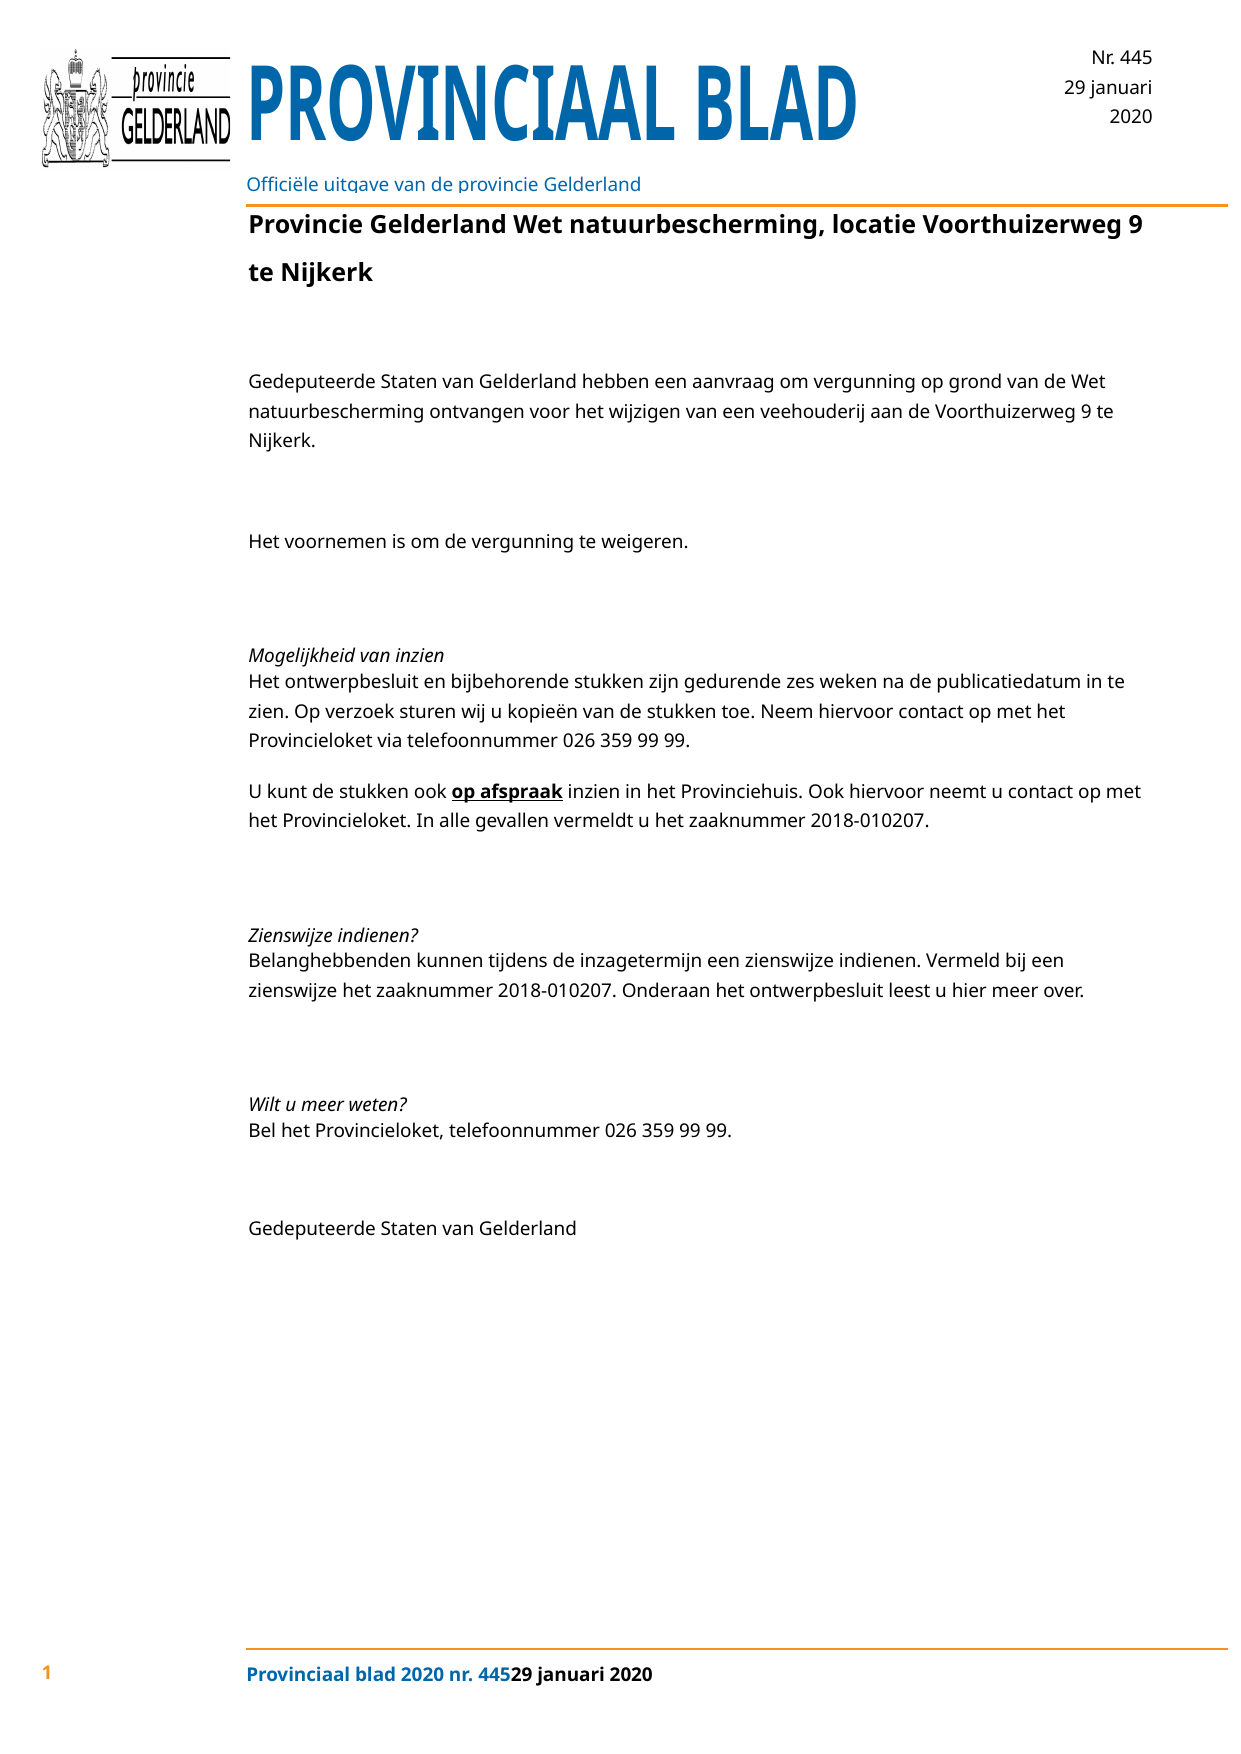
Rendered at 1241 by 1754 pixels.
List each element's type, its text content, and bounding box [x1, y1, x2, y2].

text Mogelijkheid van inzien [248, 643, 1152, 668]
text Wilt u meer weten? [248, 1092, 1152, 1117]
text Het ontwerpbesluit en bijbehorende stukken zijn gedurende zes weken na de publicatiedatum in te zien. Op verzoek sturen wij u kopieën van de stukken toe. Neem hiervoor contact op met het Provincieloket via telefoonnummer 026 359 99 99. [248, 668, 1152, 753]
text Bel het Provincieloket, telefoonnummer 026 359 99 99. [248, 1117, 1152, 1143]
picture [41, 47, 231, 172]
text Gedeputeerde Staten van Gelderland hebben een aanvraag om vergunning op grond van de Wet natuurbescherming ontvangen voor het wijzigen van een veehouderij aan de Voorthuizerweg 9 te Nijkerk. [248, 368, 1152, 453]
text Gedeputeerde Staten van Gelderland [248, 1216, 1152, 1241]
text Het voornemen is om de vergunning te weigeren. [248, 528, 1152, 554]
text U kunt de stukken ook op afspraak inzien in het Provinciehuis. Ook hiervoor neemt u contact op met het Provincieloket. In alle gevallen vermeldt u het zaaknummer 2018-010207. [248, 778, 1152, 833]
text Zienswijze indienen? [248, 922, 1152, 948]
text Provincie Gelderland Wet natuurbescherming, locatie Voorthuizerweg 9 te Nijkerk [248, 207, 1152, 288]
text Belanghebbenden kunnen tijdens de inzagetermijn een zienswijze indienen. Vermeld bij een zienswijze het zaaknummer 2018-010207. Onderaan het ontwerpbesluit leest u hier meer over. [248, 948, 1152, 1003]
